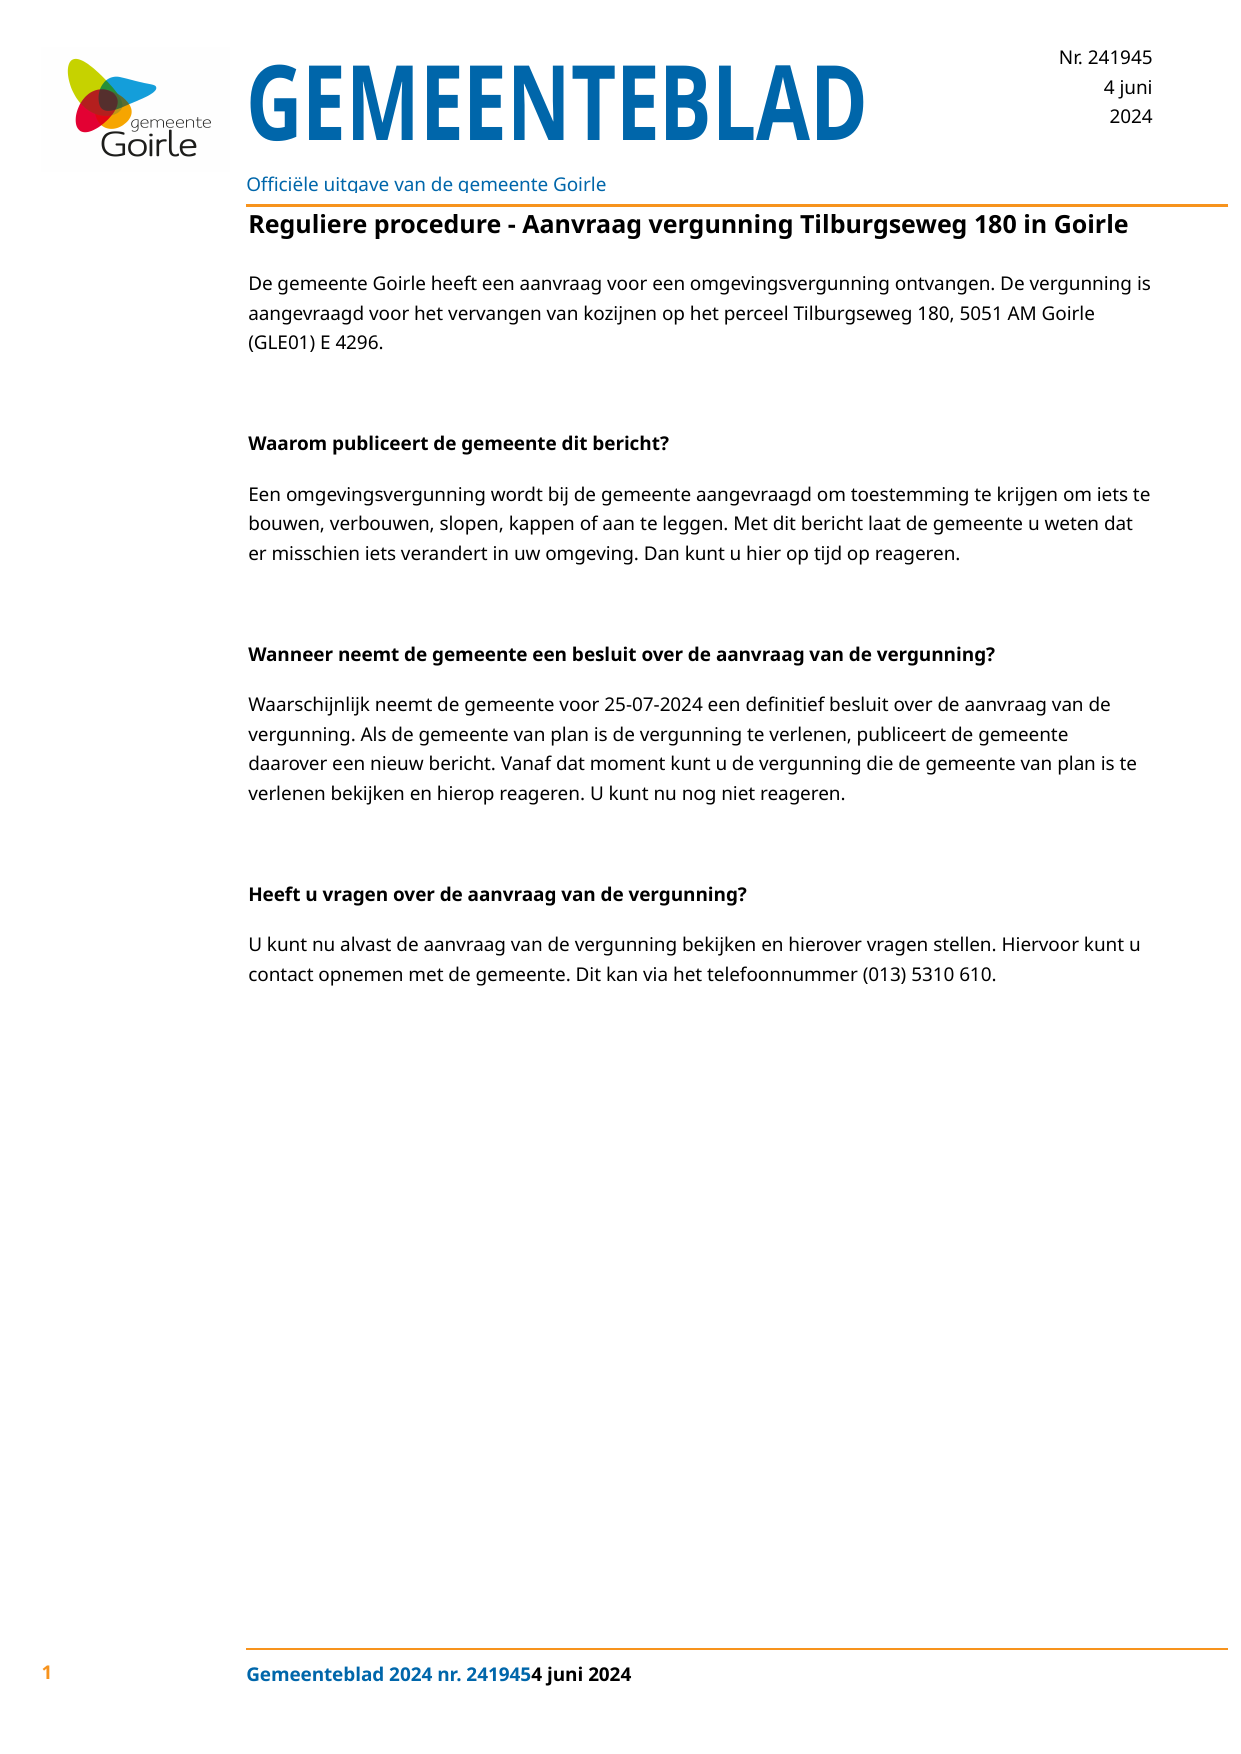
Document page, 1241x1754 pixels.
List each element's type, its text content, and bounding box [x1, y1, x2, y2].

picture [41, 47, 231, 172]
text De gemeente Goirle heeft een aanvraag voor een omgevingsvergunning ontvangen. De vergunning is aangevraagd voor het vervangen van kozijnen op het perceel Tilburgseweg 180, 5051 AM Goirle (GLE01) E 4296. [248, 270, 1152, 355]
text Wanneer neemt de gemeente een besluit over de aanvraag van de vergunning? [248, 641, 1152, 666]
text Waarom publiceert de gemeente dit bericht? [248, 430, 1152, 456]
text Een omgevingsvergunning wordt bij de gemeente aangevraagd om toestemming te krijgen om iets te bouwen, verbouwen, slopen, kappen of aan te leggen. Met dit bericht laat de gemeente u weten dat er misschien iets verandert in uw omgeving. Dan kunt u hier op tijd op reageren. [248, 481, 1152, 566]
text Waarschijnlijk neemt de gemeente voor 25-07-2024 een definitief besluit over de aanvraag van de vergunning. Als de gemeente van plan is de vergunning te verlenen, publiceert de gemeente daarover een nieuw bericht. Vanaf dat moment kunt u de vergunning die de gemeente van plan is te verlenen bekijken en hierop reageren. U kunt nu nog niet reageren. [248, 691, 1152, 806]
text U kunt nu alvast de aanvraag van de vergunning bekijken en hierover vragen stellen. Hiervoor kunt u contact opnemen met de gemeente. Dit kan via het telefoonnummer (013) 5310 610. [248, 931, 1152, 986]
text Heeft u vragen over de aanvraag van de vergunning? [248, 881, 1152, 906]
text Reguliere procedure - Aanvraag vergunning Tilburgseweg 180 in Goirle [248, 207, 1152, 241]
